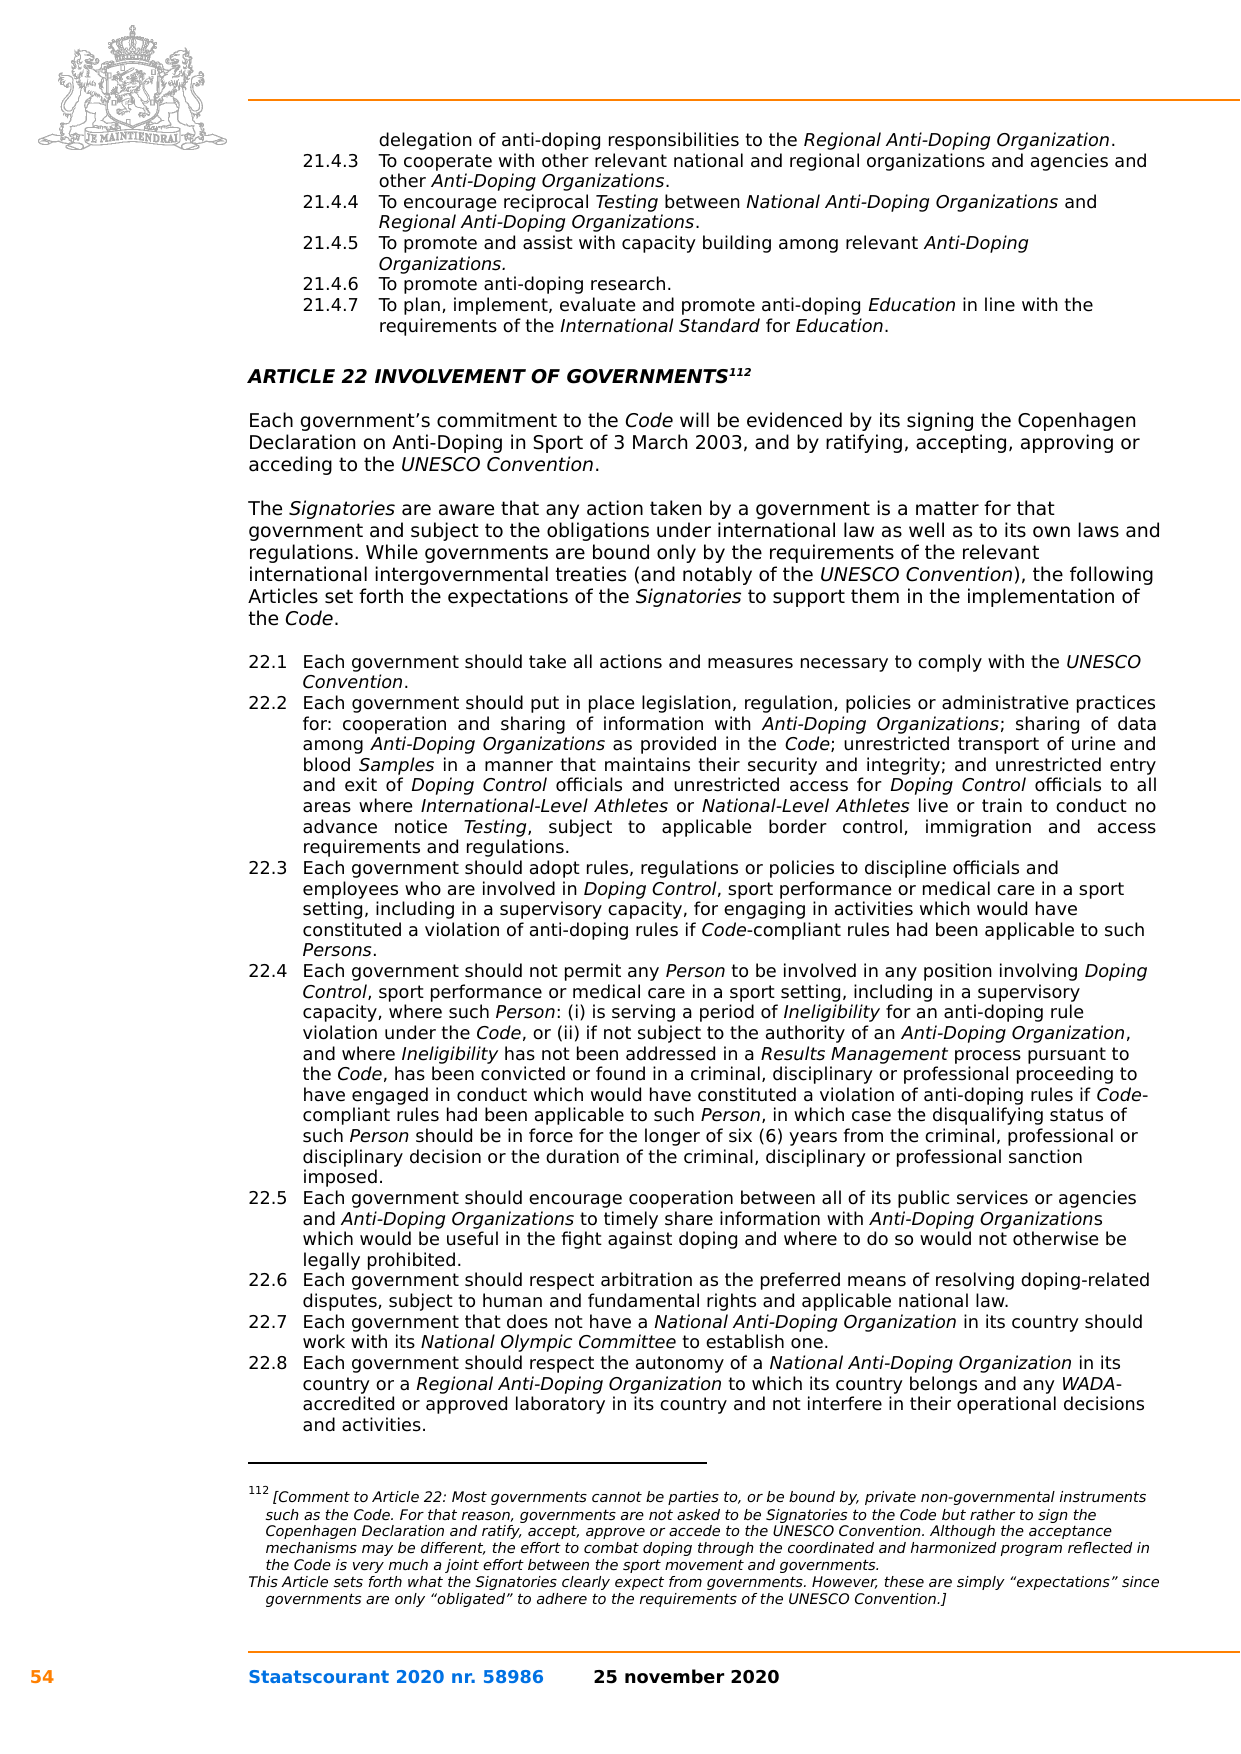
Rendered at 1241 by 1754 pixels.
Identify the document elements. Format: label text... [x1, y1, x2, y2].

table_cell [248, 192, 296, 233]
table_cell 22.7 [248, 1312, 296, 1353]
table_cell [248, 295, 296, 336]
table_cell Each government should adopt rules, regulations or policies to discipline officials and employees who are involved in Doping Control, sport performance or medical care in a sport setting, including in a supervisory capacity, for engaging in activities which would have constituted a violation of anti-doping rules if Code-compliant rules had been applicable to such Persons. [296, 858, 1163, 961]
table_cell [248, 130, 296, 151]
table_cell Each government should encourage cooperation between all of its public services or agencies and Anti-Doping Organizations to timely share information with Anti-Doping Organizations which would be useful in the fight against doping and where to do so would not otherwise be legally prohibited. [296, 1188, 1163, 1270]
table_cell To cooperate with other relevant national and regional organizations and agencies and other Anti-Doping Organizations. [373, 151, 1163, 192]
table_cell 22.5 [248, 1188, 296, 1270]
table_cell [248, 151, 296, 192]
text Each government’s commitment to the Code will be evidenced by its signing the Copenhagen Declaration on Anti-Doping in Sport of 3 March 2003, and by ratifying, accepting, approving or acceding to the UNESCO Convention. [248, 410, 1163, 476]
table_cell Each government should not permit any Person to be involved in any position involving Doping Control, sport performance or medical care in a sport setting, including in a supervisory capacity, where such Person: (i) is serving a period of Ineligibility for an anti-doping rule violation under the Code, or (ii) if not subject to the authority of an Anti-Doping Organization, and where Ineligibility has not been addressed in a Results Management process pursuant to the Code, has been convicted or found in a criminal, disciplinary or professional proceeding to have engaged in conduct which would have constituted a violation of anti-doping rules if Code-compliant rules had been applicable to such Person, in which case the disqualifying status of such Person should be in force for the longer of six (6) years from the criminal, professional or disciplinary decision or the duration of the criminal, disciplinary or professional sanction imposed. [296, 961, 1163, 1188]
table_cell To encourage reciprocal Testing between National Anti-Doping Organizations and Regional Anti-Doping Organizations. [373, 192, 1163, 233]
table_cell To promote anti-doping research. [373, 274, 1163, 295]
text This Article sets forth what the Signatories clearly expect from governments. However, these are simply “expectations” since governments are only “obligated” to adhere to the requirements of the UNESCO Convention.] [248, 1574, 1163, 1608]
table_cell Each government should put in place legislation, regulation, policies or administrative practices for: cooperation and sharing of information with Anti-Doping Organizations; sharing of data among Anti-Doping Organizations as provided in the Code; unrestricted transport of urine and blood Samples in a manner that maintains their security and integrity; and unrestricted entry and exit of Doping Control officials and unrestricted access for Doping Control officials to all areas where International-Level Athletes or National-Level Athletes live or train to conduct no advance notice Testing, subject to applicable border control, immigration and access requirements and regulations. [296, 693, 1163, 858]
table_cell [296, 130, 373, 151]
table_cell Each government should respect arbitration as the preferred means of resolving doping-related disputes, subject to human and fundamental rights and applicable national law. [296, 1270, 1163, 1312]
table_cell 21.4.3 [296, 151, 373, 192]
table_header Each government should take all actions and measures necessary to comply with the UNESCO Convention. [296, 652, 1163, 693]
table_cell 22.3 [248, 858, 296, 961]
table_cell delegation of anti-doping responsibilities to the Regional Anti-Doping Organization. [373, 130, 1163, 151]
table_cell Each government should respect the autonomy of a National Anti-Doping Organization in its country or a Regional Anti-Doping Organization to which its country belongs and any WADA-accredited or approved laboratory in its country and not interfere in their operational decisions and activities. [296, 1353, 1163, 1435]
text The Signatories are aware that any action taken by a government is a matter for that government and subject to the obligations under international law as well as to its own laws and regulations. While governments are bound only by the requirements of the relevant international intergovernmental treaties (and notably of the UNESCO Convention), the following Articles set forth the expectations of the Signatories to support them in the implementation of the Code. [248, 498, 1163, 630]
subtitle ARTICLE 22 INVOLVEMENT OF GOVERNMENTS [248, 366, 1163, 388]
table_cell [248, 233, 296, 274]
table_cell [248, 274, 296, 295]
table_header 22.1 [248, 652, 296, 693]
table_cell 21.4.4 [296, 192, 373, 233]
table_cell Each government that does not have a National Anti-Doping Organization in its country should work with its National Olympic Committee to establish one. [296, 1312, 1163, 1353]
table_cell To promote and assist with capacity building among relevant Anti-Doping Organizations. [373, 233, 1163, 274]
table_cell 21.4.6 [296, 274, 373, 295]
table_cell 22.4 [248, 961, 296, 1188]
table_cell 22.8 [248, 1353, 296, 1435]
picture [38, 25, 227, 150]
table_cell 21.4.7 [296, 295, 373, 336]
text [Comment to Article 22: Most governments cannot be parties to, or be bound by, private non-governmental instruments such as the Code. For that reason, governments are not asked to be Signatories to the Code but rather to sign the Copenhagen Declaration and ratify, accept, approve or accede to the UNESCO Convention. Although the acceptance mechanisms may be different, the effort to combat doping through the coordinated and harmonized program reflected in the Code is very much a joint effort between the sport movement and governments. [248, 1484, 1163, 1574]
table_cell 22.2 [248, 693, 296, 858]
table_cell To plan, implement, evaluate and promote anti-doping Education in line with the requirements of the International Standard for Education. [373, 295, 1163, 336]
table_cell 22.6 [248, 1270, 296, 1312]
table_cell 21.4.5 [296, 233, 373, 274]
